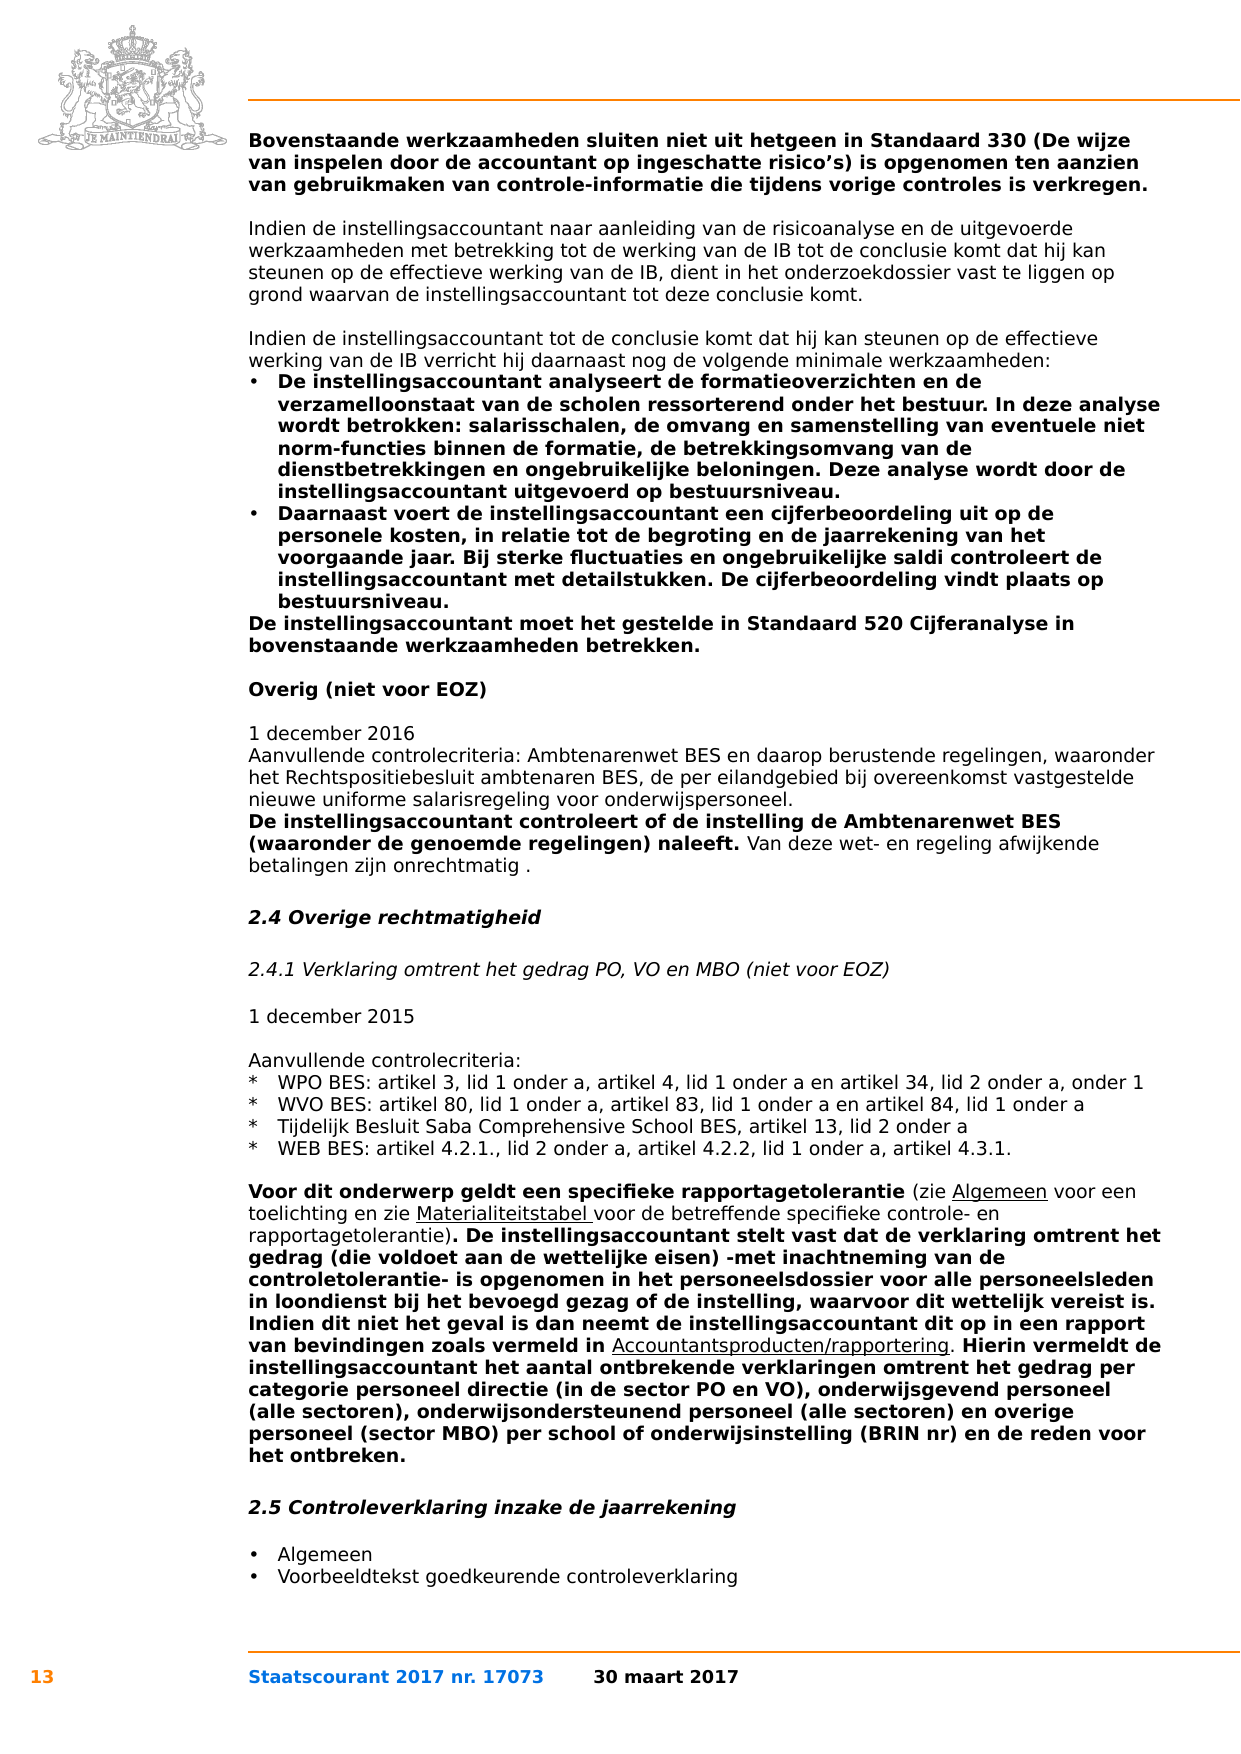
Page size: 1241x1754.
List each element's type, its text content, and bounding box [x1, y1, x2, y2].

text Bovenstaande werkzaamheden sluiten niet uit hetgeen in Standaard 330 (De wijze van inspelen door de accountant op ingeschatte risico’s) is opgenomen ten aanzien van gebruikmaken van controle-informatie die tijdens vorige controles is verkregen. [248, 130, 1163, 196]
text De instellingsaccountant controleert of de instelling de Ambtenarenwet BES (waaronder de genoemde regelingen) naleeft. Van deze wet- en regeling afwijkende betalingen zijn onrechtmatig . [248, 811, 1163, 877]
subtitle Overig (niet voor EOZ) [248, 679, 1163, 701]
text • Voorbeeldtekst goedkeurende controleverklaring [248, 1566, 1163, 1588]
text Aanvullende controlecriteria: [248, 1049, 1163, 1072]
text • Daarnaast voert de instellingsaccountant een cijferbeoordeling uit op de personele kosten, in relatie tot de begroting en de jaarrekening van het voorgaande jaar. Bij sterke fluctuaties en ongebruikelijke saldi controleert de instellingsaccountant met detailstukken. De cijferbeoordeling vindt plaats op bestuursniveau. [248, 503, 1163, 613]
text Voor dit onderwerp geldt een specifieke rapportagetolerantie (zie Algemeen voor een toelichting en zie Materialiteitstabel voor de betreffende specifieke controle- en rapportagetolerantie). De instellingsaccountant stelt vast dat de verklaring omtrent het gedrag (die voldoet aan de wettelijke eisen) -met inachtneming van de controletolerantie- is opgenomen in het personeelsdossier voor alle personeelsleden in loondienst bij het bevoegd gezag of de instelling, waarvoor dit wettelijk vereist is. Indien dit niet het geval is dan neemt de instellingsaccountant dit op in een rapport van bevindingen zoals vermeld in Accountantsproducten/rapportering. Hierin vermeldt de instellingsaccountant het aantal ontbrekende verklaringen omtrent het gedrag per categorie personeel directie (in de sector PO en VO), onderwijsgevend personeel (alle sectoren), onderwijsondersteunend personeel (alle sectoren) en overige personeel (sector MBO) per school of onderwijsinstelling (BRIN nr) en de reden voor het ontbreken. [248, 1181, 1163, 1467]
text 1 december 2015 [248, 1006, 1163, 1028]
text * WVO BES: artikel 80, lid 1 onder a, artikel 83, lid 1 onder a en artikel 84, lid 1 onder a [248, 1093, 1163, 1116]
subtitle 2.5 Controleverklaring inzake de jaarrekening [248, 1497, 1163, 1519]
text Indien de instellingsaccountant naar aanleiding van de risicoanalyse en de uitgevoerde werkzaamheden met betrekking tot de werking van de IB tot de conclusie komt dat hij kan steunen op de effectieve werking van de IB, dient in het onderzoekdossier vast te liggen op grond waarvan de instellingsaccountant tot deze conclusie komt. [248, 218, 1163, 306]
picture [38, 25, 227, 150]
text De instellingsaccountant moet het gestelde in Standaard 520 Cijferanalyse in bovenstaande werkzaamheden betrekken. [248, 613, 1163, 657]
text Indien de instellingsaccountant tot de conclusie komt dat hij kan steunen op de effectieve werking van de IB verricht hij daarnaast nog de volgende minimale werkzaamheden: [248, 327, 1163, 371]
subtitle 2.4.1 Verklaring omtrent het gedrag PO, VO en MBO (niet voor EOZ) [248, 959, 1163, 981]
text • Algemeen [248, 1544, 1163, 1566]
text * WEB BES: artikel 4.2.1., lid 2 onder a, artikel 4.2.2, lid 1 onder a, artikel 4.3.1. [248, 1137, 1163, 1159]
subtitle 2.4 Overige rechtmatigheid [248, 907, 1163, 929]
text • De instellingsaccountant analyseert de formatieoverzichten en de verzamelloonstaat van de scholen ressorterend onder het bestuur. In deze analyse wordt betrokken: salarisschalen, de omvang en samenstelling van eventuele niet norm-functies binnen de formatie, de betrekkingsomvang van de dienstbetrekkingen en ongebruikelijke beloningen. Deze analyse wordt door de instellingsaccountant uitgevoerd op bestuursniveau. [248, 371, 1163, 503]
text * WPO BES: artikel 3, lid 1 onder a, artikel 4, lid 1 onder a en artikel 34, lid 2 onder a, onder 1 [248, 1072, 1163, 1093]
text 1 december 2016 [248, 723, 1163, 745]
text * Tijdelijk Besluit Saba Comprehensive School BES, artikel 13, lid 2 onder a [248, 1116, 1163, 1137]
text Aanvullende controlecriteria: Ambtenarenwet BES en daarop berustende regelingen, waaronder het Rechtspositiebesluit ambtenaren BES, de per eilandgebied bij overeenkomst vastgestelde nieuwe uniforme salarisregeling voor onderwijspersoneel. [248, 745, 1163, 811]
